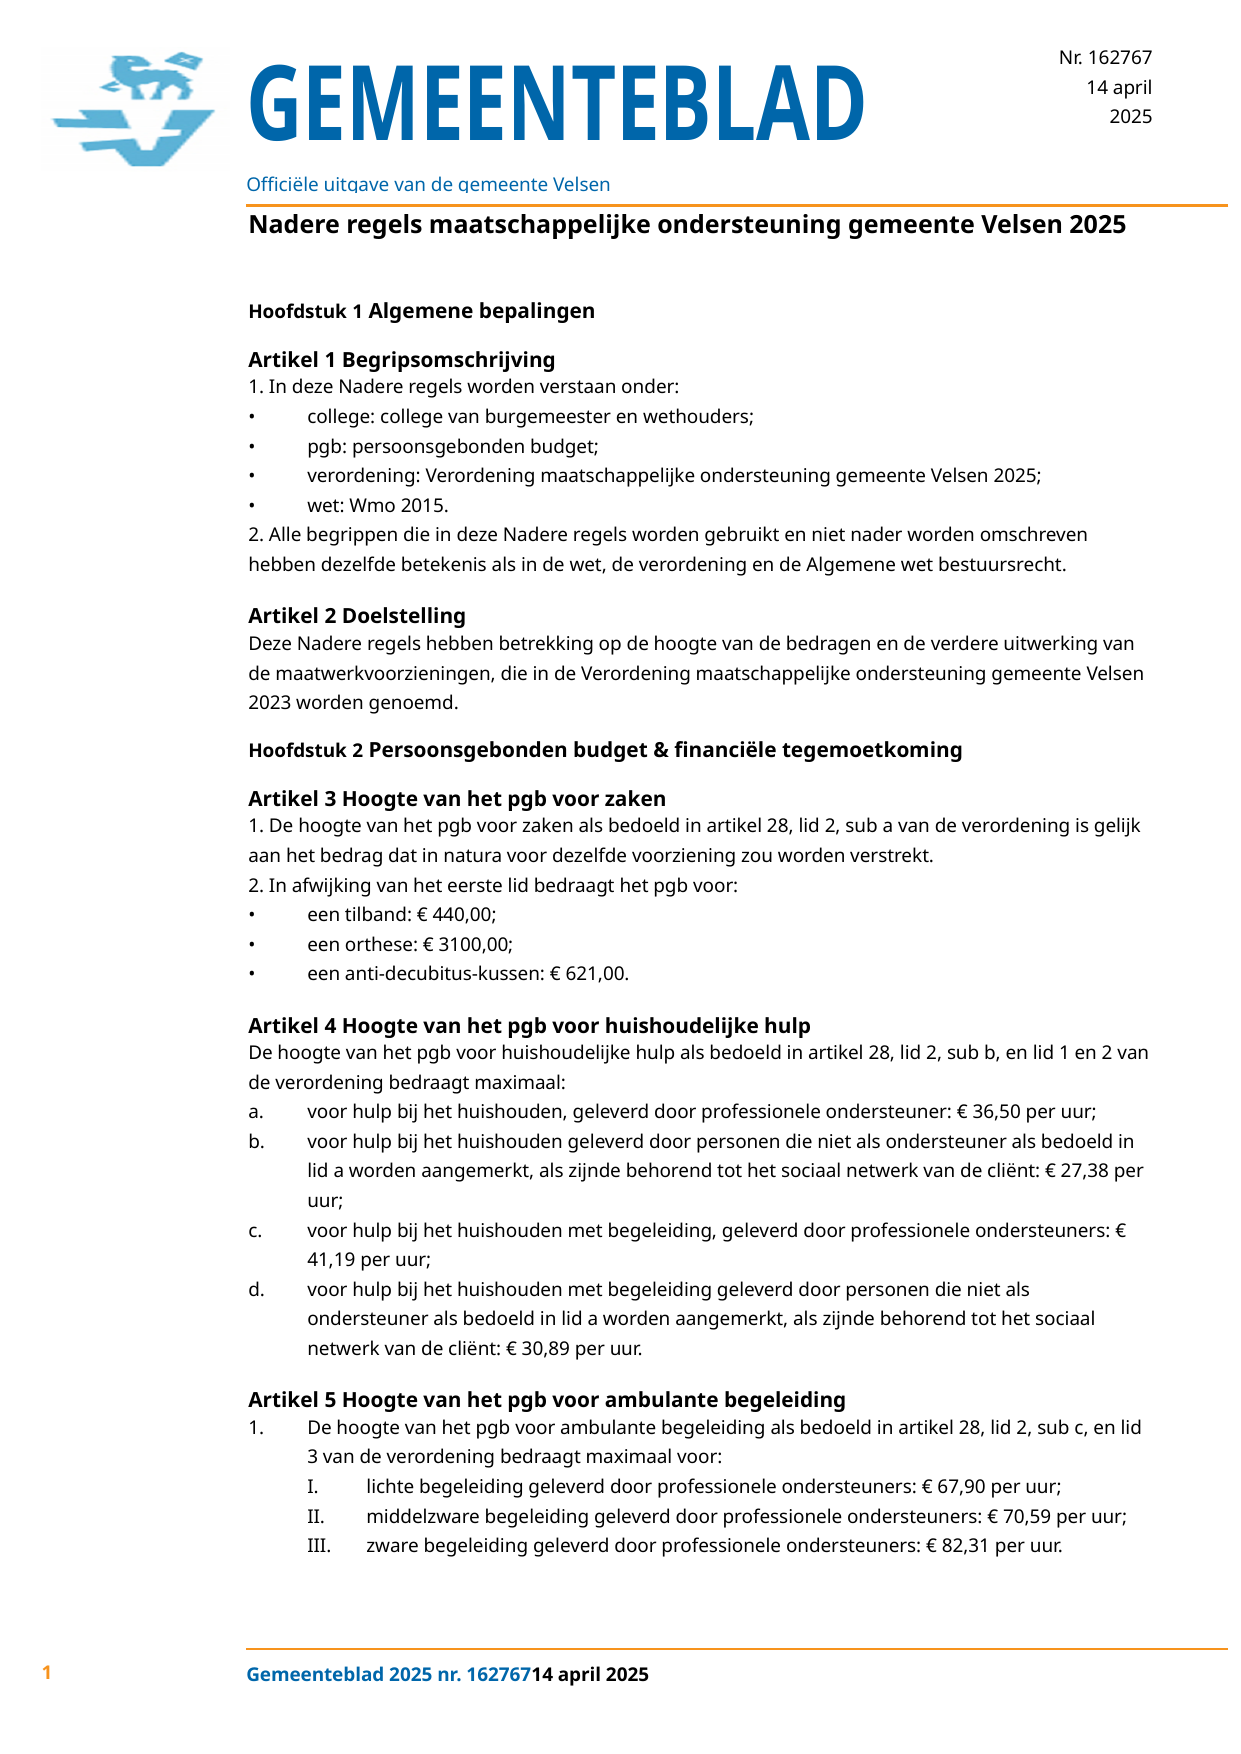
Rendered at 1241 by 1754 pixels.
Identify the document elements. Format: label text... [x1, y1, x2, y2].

list een tilband: € 440,00; [248, 901, 1152, 927]
list verordening: Verordening maatschappelijke ondersteuning gemeente Velsen 2025; [248, 462, 1152, 488]
text Artikel 3 Hoogte van het pgb voor zaken [248, 784, 1152, 813]
list een anti-decubitus-kussen: € 621,00. [248, 961, 1152, 986]
list pgb: persoonsgebonden budget; [248, 433, 1152, 459]
text 1. De hoogte van het pgb voor zaken als bedoeld in artikel 28, lid 2, sub a van de verordening is gelijk aan het bedrag dat in natura voor dezelfde voorziening zou worden verstrekt. [248, 813, 1152, 868]
text De hoogte van het pgb voor huishoudelijke hulp als bedoeld in artikel 28, lid 2, sub b, en lid 1 en 2 van de verordening bedraagt maximaal: [248, 1039, 1152, 1095]
text Hoofdstuk 2 Persoonsgebonden budget & financiële tegemoetkoming [248, 735, 1152, 763]
list zware begeleiding geleverd door professionele ondersteuners: € 82,31 per uur. [307, 1532, 1152, 1558]
list voor hulp bij het huishouden geleverd door personen die niet als ondersteuner als bedoeld in lid a worden aangemerkt, als zijnde behorend tot het sociaal netwerk van de cliënt: € 27,38 per uur; [248, 1128, 1152, 1213]
text Artikel 2 Doelstelling [248, 602, 1152, 630]
text 1. In deze Nadere regels worden verstaan onder: [248, 374, 1152, 399]
list middelzware begeleiding geleverd door professionele ondersteuners: € 70,59 per uur; [307, 1503, 1152, 1528]
list voor hulp bij het huishouden, geleverd door professionele ondersteuner: € 36,50 per uur; [248, 1098, 1152, 1124]
list een orthese: € 3100,00; [248, 931, 1152, 957]
text Artikel 4 Hoogte van het pgb voor huishoudelijke hulp [248, 1011, 1152, 1039]
list De hoogte van het pgb voor ambulante begeleiding als bedoeld in artikel 28, lid 2, sub c, en lid 3 van de verordening bedraagt maximaal voor: [248, 1414, 1152, 1469]
text Hoofdstuk 1 Algemene bepalingen [248, 296, 1152, 324]
list voor hulp bij het huishouden met begeleiding, geleverd door professionele ondersteuners: € 41,19 per uur; [248, 1217, 1152, 1272]
text Artikel 5 Hoogte van het pgb voor ambulante begeleiding [248, 1386, 1152, 1414]
text 2. Alle begrippen die in deze Nadere regels worden gebruikt en niet nader worden omschreven hebben dezelfde betekenis als in de wet, de verordening en de Algemene wet bestuursrecht. [248, 522, 1152, 577]
list lichte begeleiding geleverd door professionele ondersteuners: € 67,90 per uur; [307, 1473, 1152, 1499]
list college: college van burgemeester en wethouders; [248, 403, 1152, 429]
text Artikel 1 Begripsomschrijving [248, 345, 1152, 374]
text Deze Nadere regels hebben betrekking op de hoogte van de bedragen en de verdere uitwerking van de maatwerkvoorzieningen, die in de Verordening maatschappelijke ondersteuning gemeente Velsen 2023 worden genoemd. [248, 630, 1152, 715]
list wet: Wmo 2015. [248, 492, 1152, 518]
picture [41, 47, 231, 172]
text 2. In afwijking van het eerste lid bedraagt het pgb voor: [248, 872, 1152, 897]
text Nadere regels maatschappelijke ondersteuning gemeente Velsen 2025 [248, 207, 1152, 241]
list voor hulp bij het huishouden met begeleiding geleverd door personen die niet als ondersteuner als bedoeld in lid a worden aangemerkt, als zijnde behorend tot het sociaal netwerk van de cliënt: € 30,89 per uur. [248, 1276, 1152, 1361]
